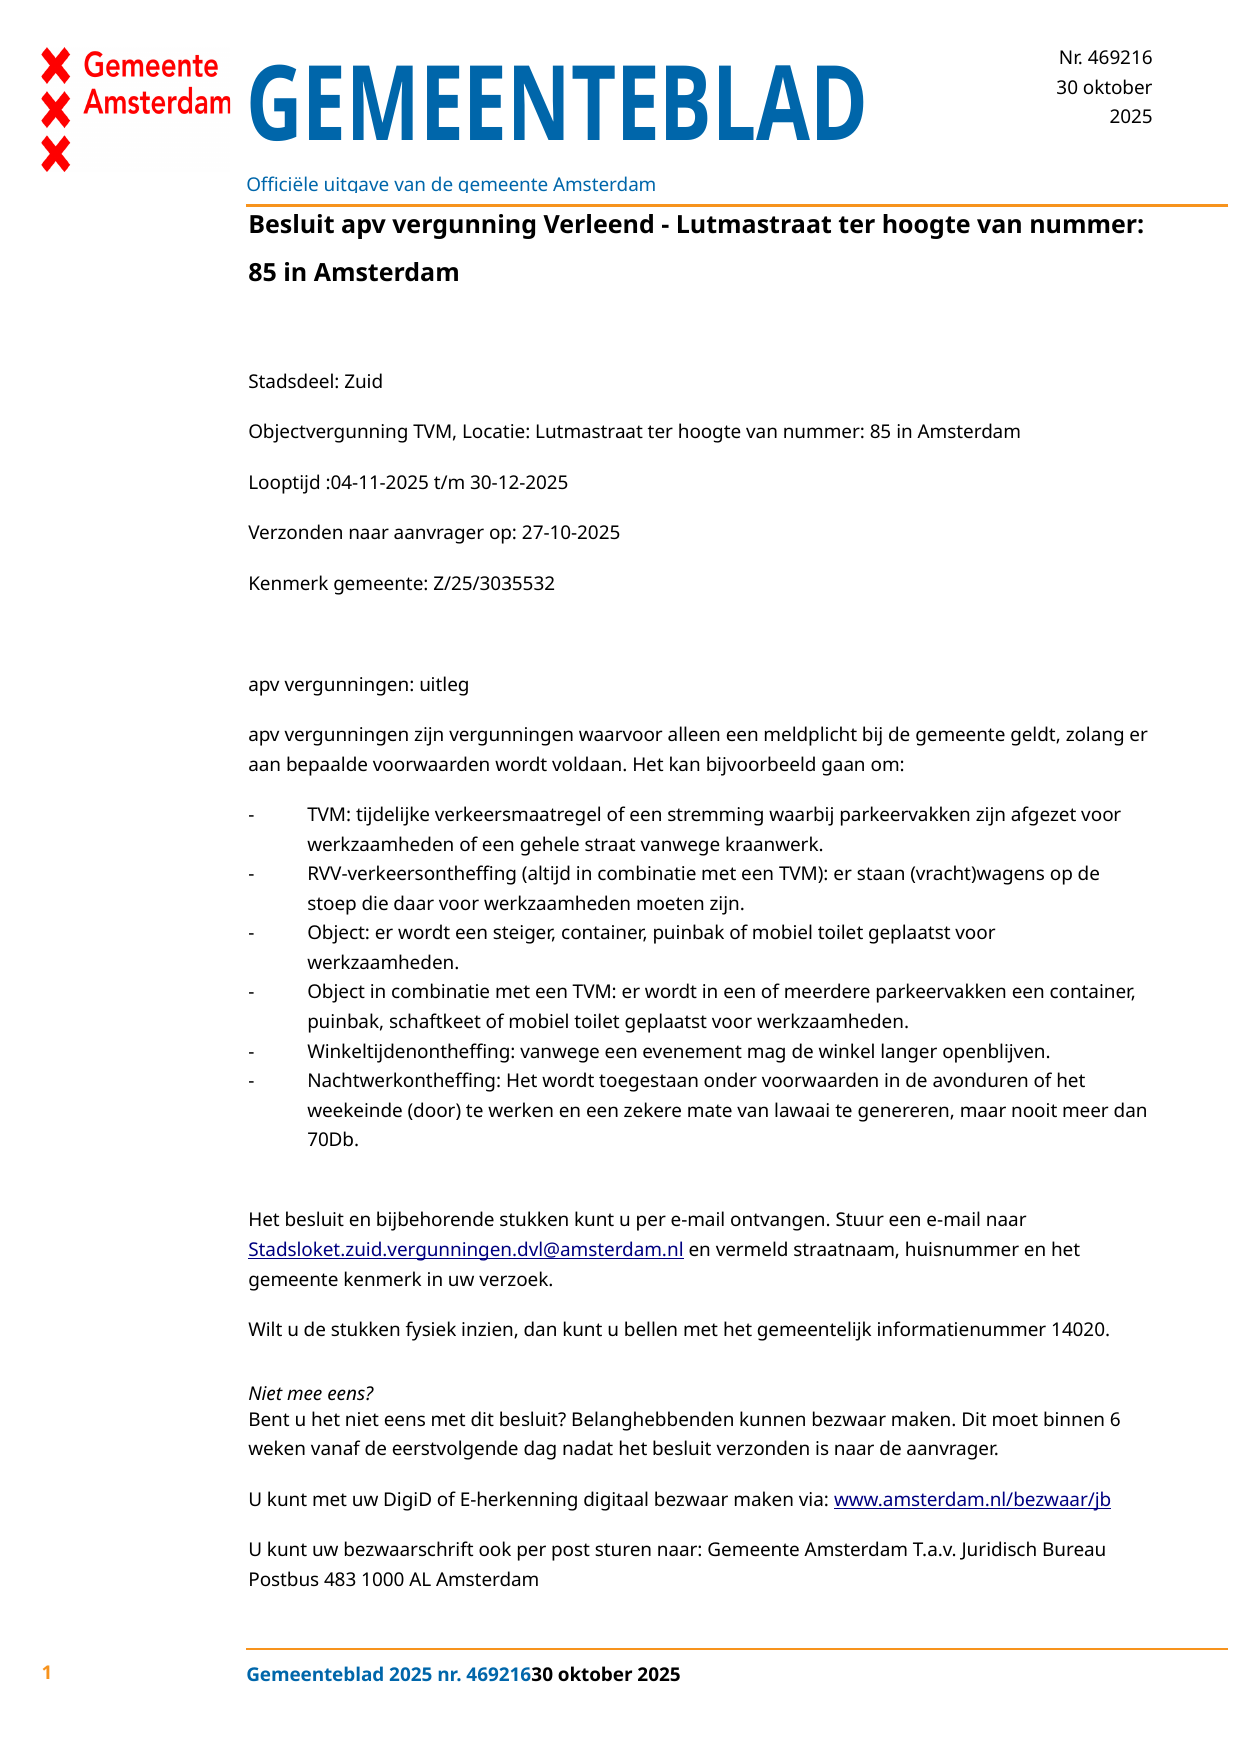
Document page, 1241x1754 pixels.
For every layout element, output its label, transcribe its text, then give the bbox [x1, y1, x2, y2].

text Objectvergunning TVM, Locatie: Lutmastraat ter hoogte van nummer: 85 in Amsterdam [248, 419, 1152, 444]
picture [41, 47, 231, 172]
text Het besluit en bijbehorende stukken kunt u per e-mail ontvangen. Stuur een e-mail naar Stadsloket.zuid.vergunningen.dvl@amsterdam.nl en vermeld straatnaam, huisnummer en het gemeente kenmerk in uw verzoek. [248, 1207, 1152, 1292]
list Nachtwerkontheffing: Het wordt toegestaan onder voorwaarden in de avonduren of het weekeinde (door) te werken en een zekere mate van lawaai te genereren, maar nooit meer dan 70Db. [248, 1067, 1152, 1152]
text Bent u het niet eens met dit besluit? Belanghebbenden kunnen bezwaar maken. Dit moet binnen 6 weken vanaf de eerstvolgende dag nadat het besluit verzonden is naar de aanvrager. [248, 1406, 1152, 1461]
list Object in combinatie met een TVM: er wordt in een of meerdere parkeervakken een container, puinbak, schaftkeet of mobiel toilet geplaatst voor werkzaamheden. [248, 979, 1152, 1034]
text Verzonden naar aanvrager op: 27-10-2025 [248, 519, 1152, 545]
text Wilt u de stukken fysiek inzien, dan kunt u bellen met het gemeentelijk informatienummer 14020. [248, 1316, 1152, 1342]
text Looptijd :04-11-2025 t/m 30-12-2025 [248, 469, 1152, 495]
text Kenmerk gemeente: Z/25/3035532 [248, 570, 1152, 596]
text apv vergunningen zijn vergunningen waarvoor alleen een meldplicht bij de gemeente geldt, zolang er aan bepaalde voorwaarden wordt voldaan. Het kan bijvoorbeeld gaan om: [248, 721, 1152, 777]
text Stadsdeel: Zuid [248, 368, 1152, 394]
text U kunt met uw DigiD of E-herkenning digitaal bezwaar maken via: www.amsterdam.nl/bezwaar/jb [248, 1486, 1152, 1512]
text Besluit apv vergunning Verleend - Lutmastraat ter hoogte van nummer: 85 in Amsterdam [248, 207, 1152, 288]
list Winkeltijdenontheffing: vanwege een evenement mag de winkel langer openblijven. [248, 1038, 1152, 1064]
text Niet mee eens? [248, 1380, 1152, 1406]
text U kunt uw bezwaarschrift ook per post sturen naar: Gemeente Amsterdam T.a.v. Juridisch Bureau Postbus 483 1000 AL Amsterdam [248, 1536, 1152, 1592]
list Object: er wordt een steiger, container, puinbak of mobiel toilet geplaatst voor werkzaamheden. [248, 919, 1152, 975]
list TVM: tijdelijke verkeersmaatregel of een stremming waarbij parkeervakken zijn afgezet voor werkzaamheden of een gehele straat vanwege kraanwerk. [248, 801, 1152, 857]
text apv vergunningen: uitleg [248, 671, 1152, 697]
list RVV-verkeersontheffing (altijd in combinatie met een TVM): er staan (vracht)wagens op de stoep die daar voor werkzaamheden moeten zijn. [248, 860, 1152, 916]
